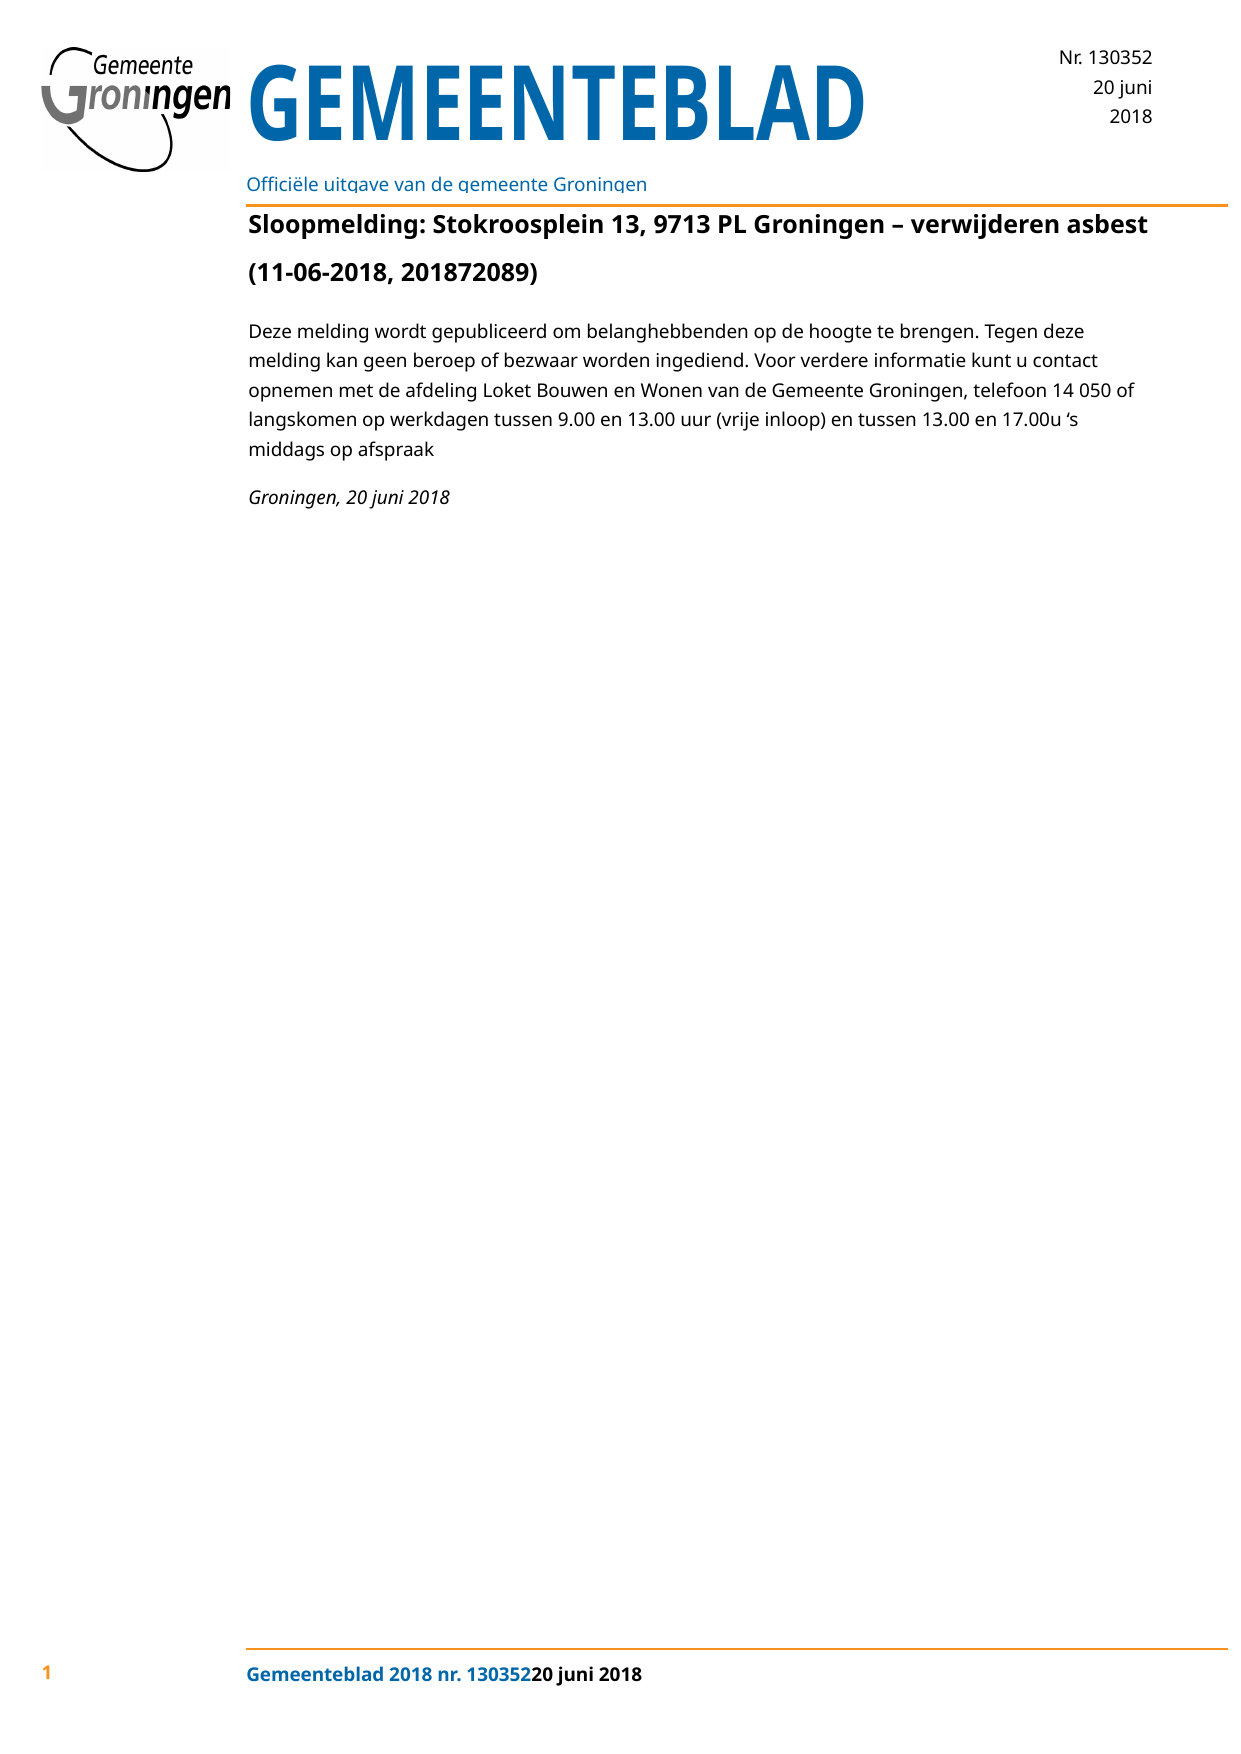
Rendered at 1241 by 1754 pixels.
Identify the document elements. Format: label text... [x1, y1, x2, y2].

text Deze melding wordt gepubliceerd om belanghebbenden op de hoogte te brengen. Tegen deze melding kan geen beroep of bezwaar worden ingediend. Voor verdere informatie kunt u contact opnemen met de afdeling Loket Bouwen en Wonen van de Gemeente Groningen, telefoon 14 050 of langskomen op werkdagen tussen 9.00 en 13.00 uur (vrije inloop) en tussen 13.00 en 17.00u ‘s middags op afspraak [248, 318, 1152, 462]
picture [41, 47, 231, 172]
text Sloopmelding: Stokroosplein 13, 9713 PL Groningen – verwijderen asbest (11-06-2018, 201872089) [248, 207, 1152, 288]
text Groningen, 20 juni 2018 [248, 484, 1152, 510]
